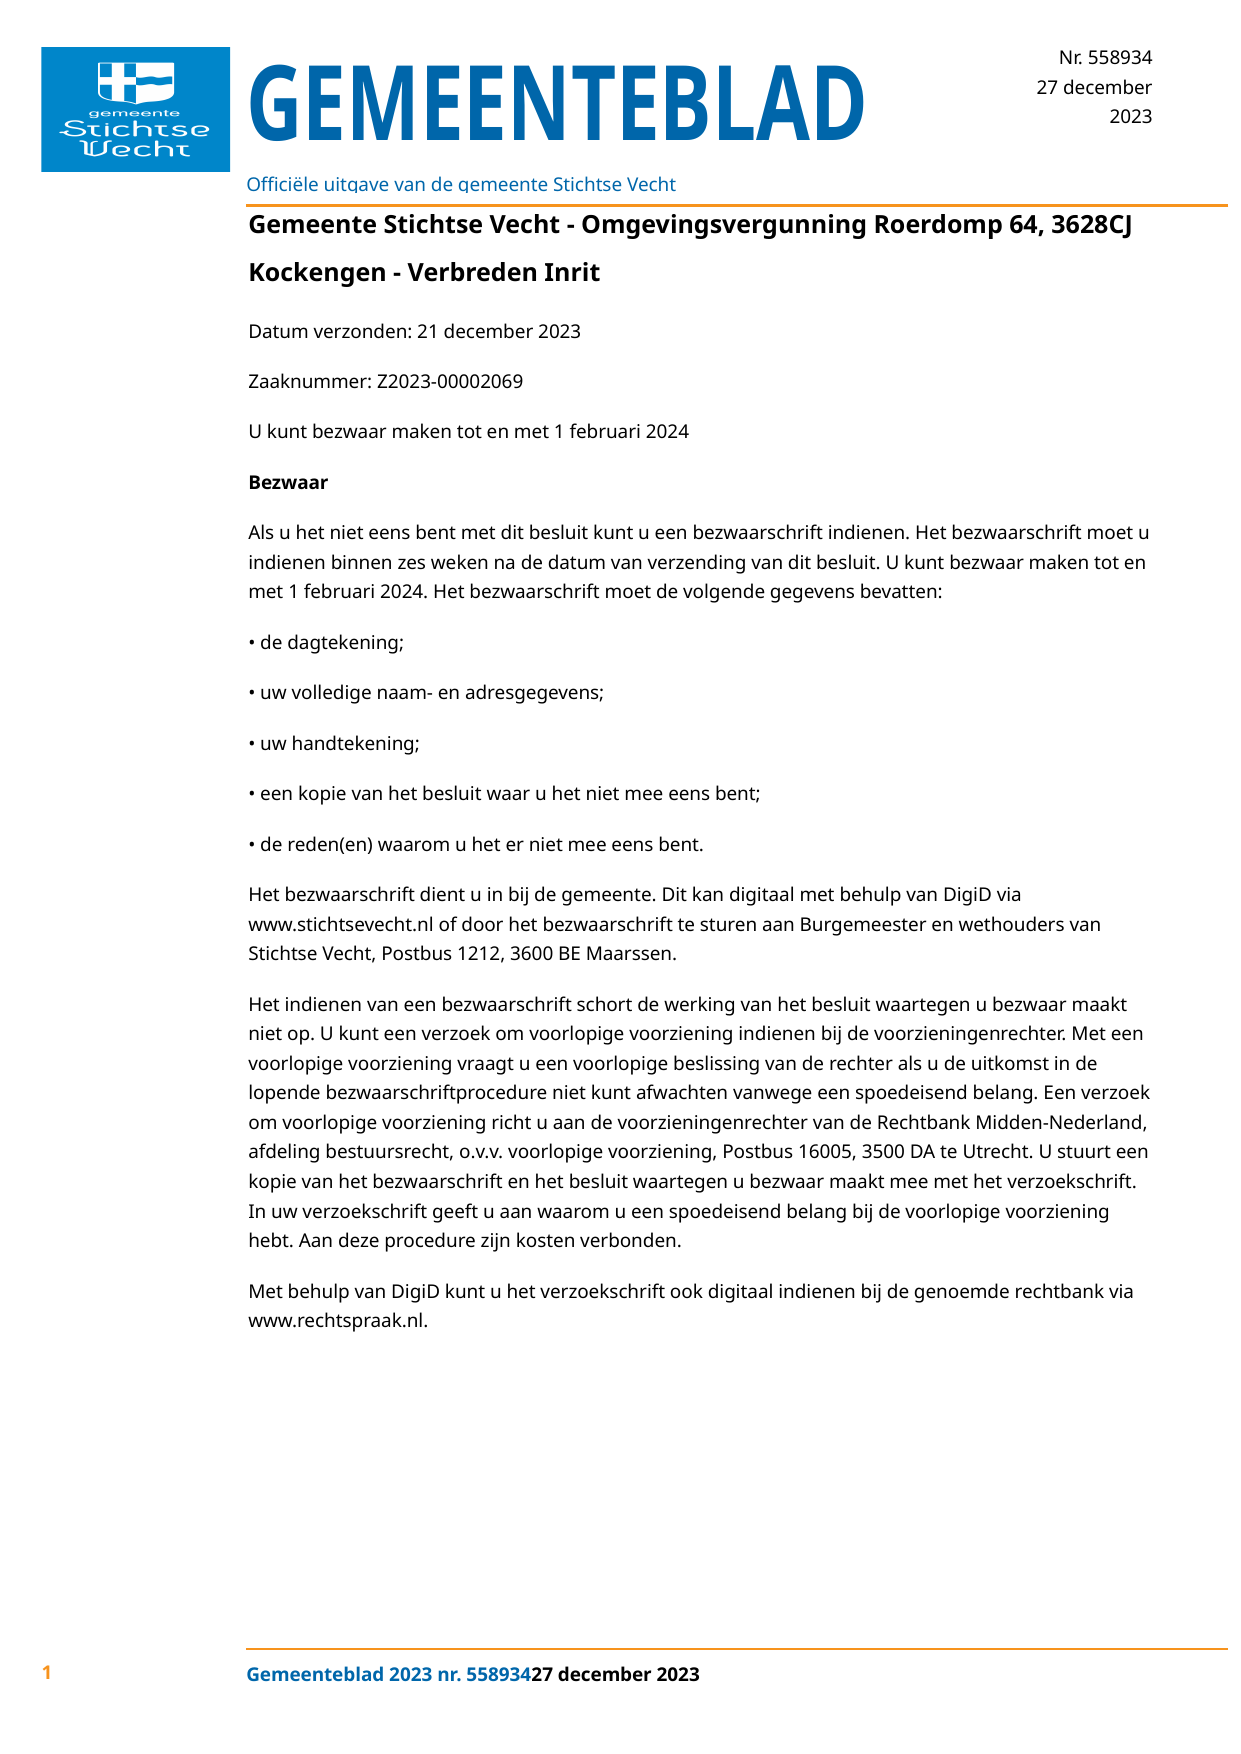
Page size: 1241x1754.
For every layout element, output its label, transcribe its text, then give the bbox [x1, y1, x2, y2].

picture [137, 63, 174, 103]
text Zaaknummer: Z2023-00002069 [248, 368, 1152, 394]
text Het indienen van een bezwaarschrift schort de werking van het besluit waartegen u bezwaar maakt niet op. U kunt een verzoek om voorlopige voorziening indienen bij de voorzieningenrechter. Met een voorlopige voorziening vraagt u een voorlopige beslissing van de rechter als u de uitkomst in de lopende bezwaarschriftprocedure niet kunt afwachten vanwege een spoedeisend belang. Een verzoek om voorlopige voorziening richt u aan de voorzieningenrechter van de Rechtbank Midden-Nederland, afdeling bestuursrecht, o.v.v. voorlopige voorziening, Postbus 16005, 3500 DA te Utrecht. U stuurt een kopie van het bezwaarschrift en het besluit waartegen u bezwaar maakt mee met het verzoekschrift. In uw verzoekschrift geeft u aan waarom u een spoedeisend belang bij de voorlopige voorziening hebt. Aan deze procedure zijn kosten verbonden. [248, 991, 1152, 1253]
text • uw volledige naam- en adresgegevens; [248, 679, 1152, 705]
text U kunt bezwaar maken tot en met 1 februari 2024 [248, 419, 1152, 444]
text Met behulp van DigiD kunt u het verzoekschrift ook digitaal indienen bij de genoemde rechtbank via www.rechtspraak.nl. [248, 1278, 1152, 1333]
text • een kopie van het besluit waar u het niet mee eens bent; [248, 780, 1152, 806]
text • uw handtekening; [248, 730, 1152, 756]
text Als u het niet eens bent met dit besluit kunt u een bezwaarschrift indienen. Het bezwaarschrift moet u indienen binnen zes weken na de datum van verzending van dit besluit. U kunt bezwaar maken tot en met 1 februari 2024. Het bezwaarschrift moet de volgende gegevens bevatten: [248, 519, 1152, 604]
text Gemeente Stichtse Vecht - Omgevingsvergunning Roerdomp 64, 3628CJ Kockengen - Verbreden Inrit [248, 207, 1152, 288]
text Bezwaar [248, 469, 1152, 495]
text Datum verzonden: 21 december 2023 [248, 318, 1152, 344]
text • de reden(en) waarom u het er niet mee eens bent. [248, 831, 1152, 857]
picture [99, 63, 135, 101]
text • de dagtekening; [248, 629, 1152, 655]
text Het bezwaarschrift dient u in bij de gemeente. Dit kan digitaal met behulp van DigiD via www.stichtsevecht.nl of door het bezwaarschrift te sturen aan Burgemeester en wethouders van Stichtse Vecht, Postbus 1212, 3600 BE Maarssen. [248, 881, 1152, 966]
